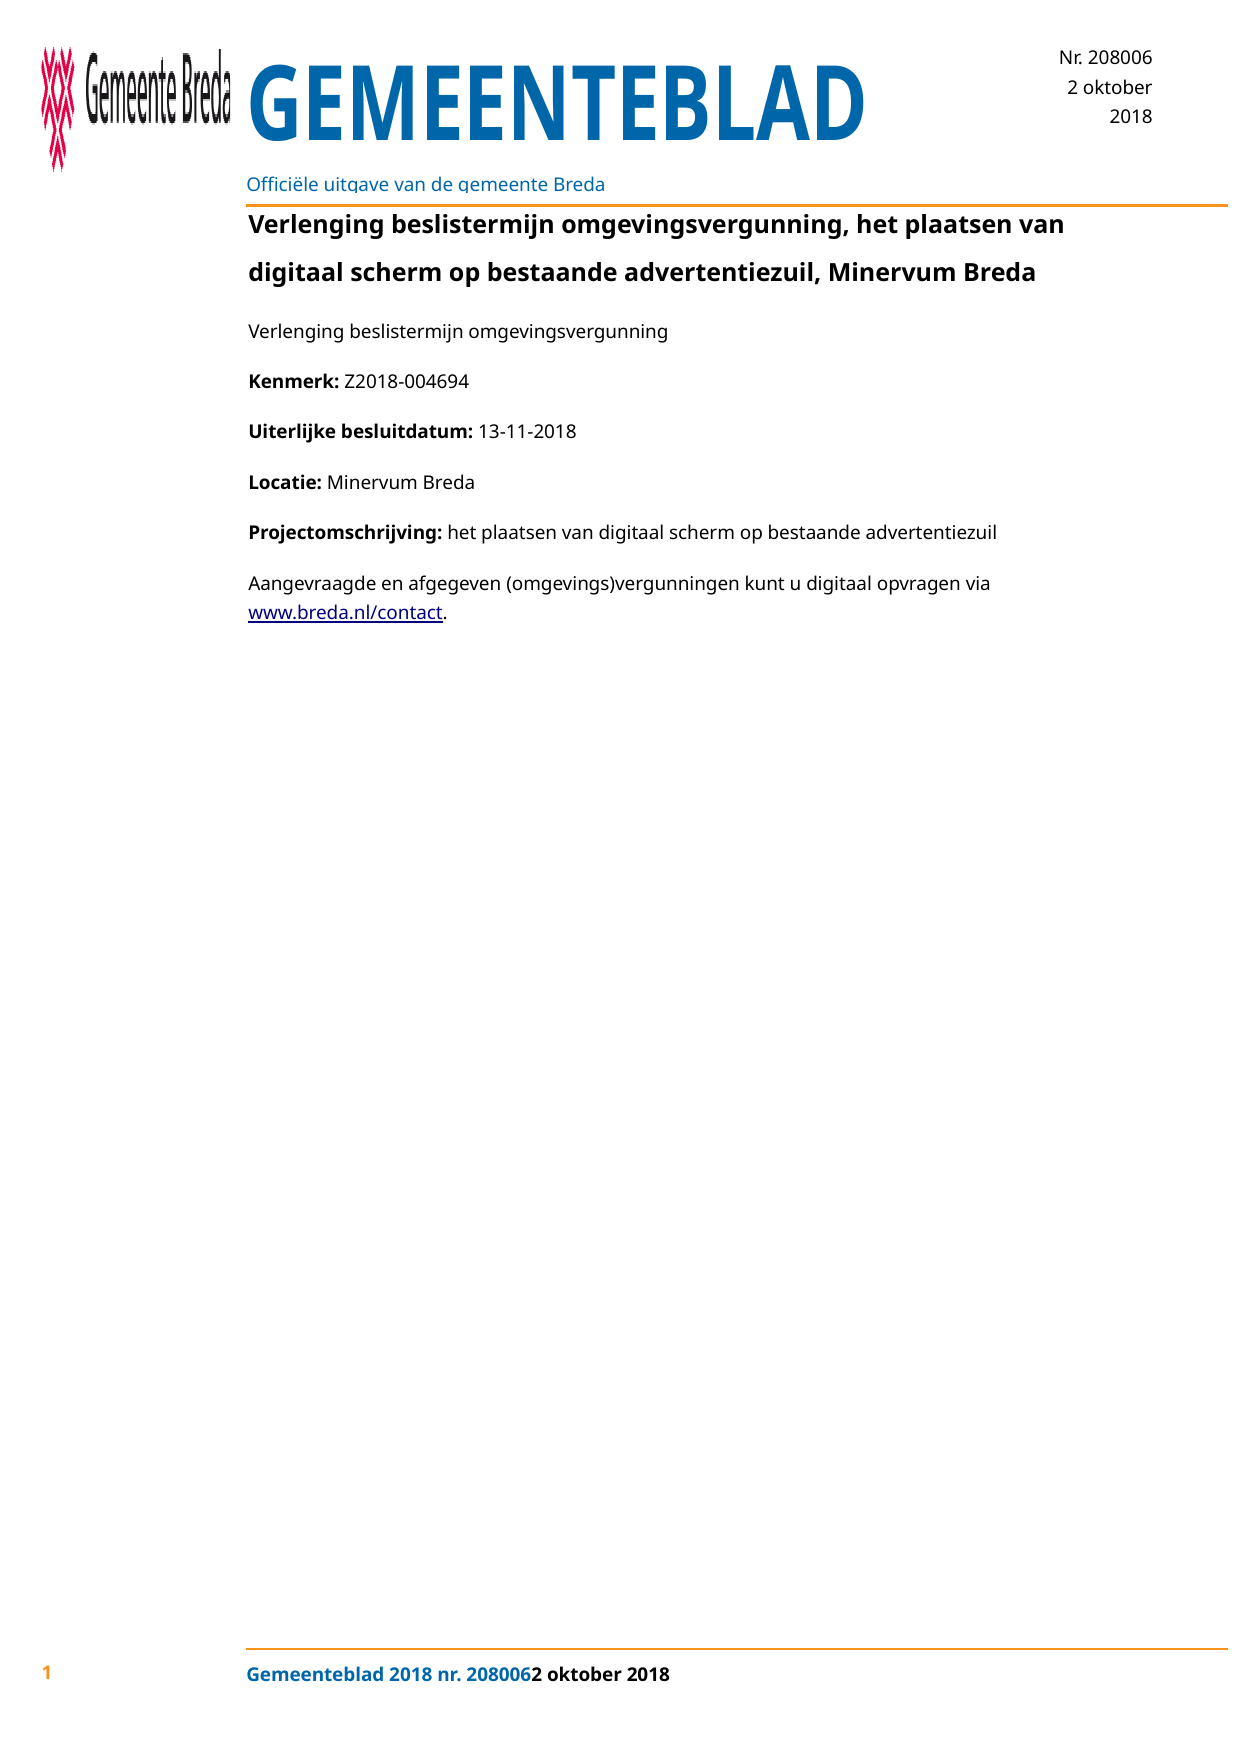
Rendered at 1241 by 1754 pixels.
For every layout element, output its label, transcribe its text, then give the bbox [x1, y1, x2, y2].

picture [41, 47, 231, 172]
text Locatie: Minervum Breda [248, 469, 1152, 495]
text Verlenging beslistermijn omgevingsvergunning, het plaatsen van digitaal scherm op bestaande advertentiezuil, Minervum Breda [248, 207, 1152, 288]
text Projectomschrijving: het plaatsen van digitaal scherm op bestaande advertentiezuil [248, 519, 1152, 545]
text Uiterlijke besluitdatum: 13-11-2018 [248, 419, 1152, 444]
text Verlenging beslistermijn omgevingsvergunning [248, 318, 1152, 344]
text Kenmerk: Z2018-004694 [248, 368, 1152, 394]
text Aangevraagde en afgegeven (omgevings)vergunningen kunt u digitaal opvragen via www.breda.nl/contact. [248, 570, 1152, 625]
